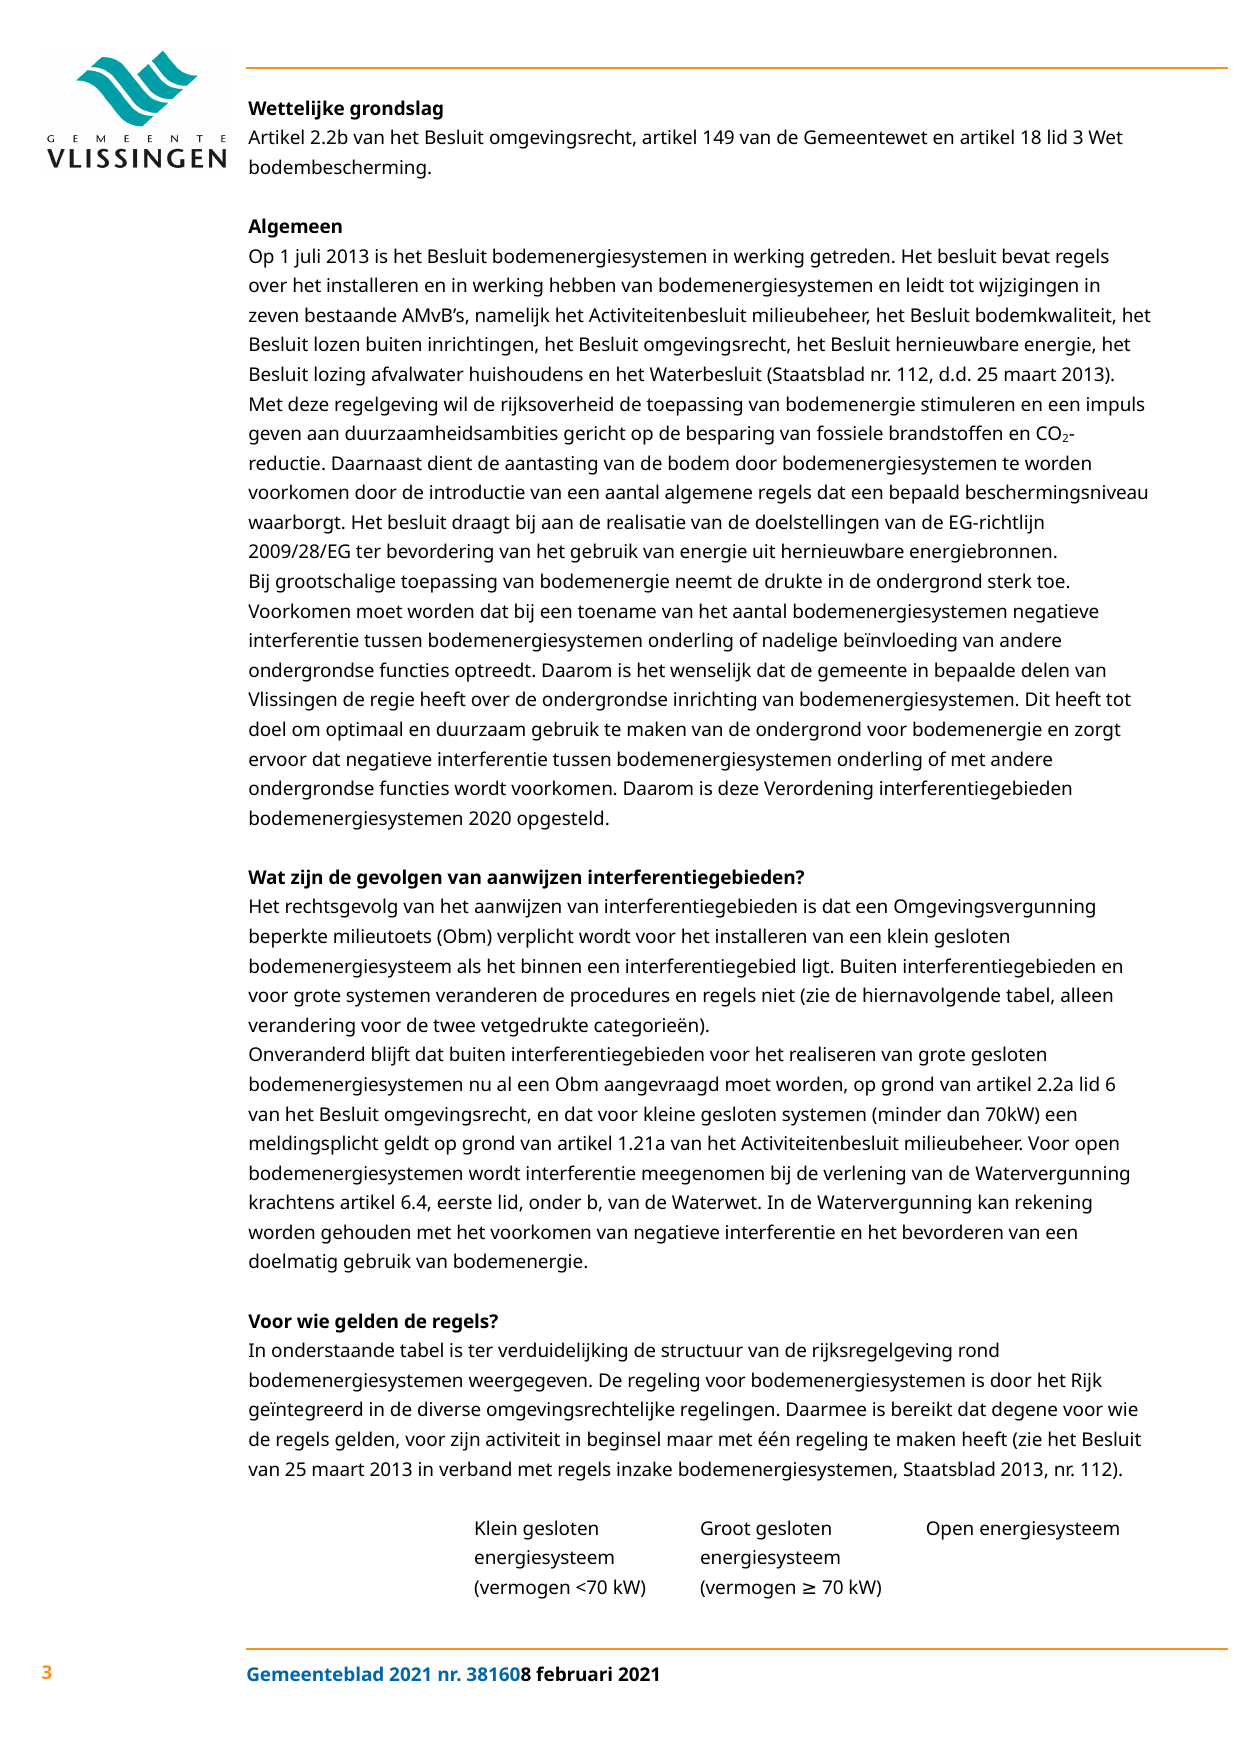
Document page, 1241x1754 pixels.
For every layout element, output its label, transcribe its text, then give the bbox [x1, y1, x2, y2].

table_header Open energiesysteem [926, 1515, 1152, 1600]
table_header Groot gesloten energiesysteem (vermogen ≥ 70 kW) [700, 1515, 926, 1600]
table_header Klein gesloten energiesysteem (vermogen <70 kW) [474, 1515, 700, 1600]
text Voor wie gelden de regels? [248, 1308, 1152, 1333]
table_header [248, 1515, 474, 1600]
text Artikel 2.2b van het Besluit omgevingsrecht, artikel 149 van de Gemeentewet en artikel 18 lid 3 Wet bodembescherming. [248, 124, 1152, 180]
picture [41, 47, 231, 172]
text Wettelijke grondslag [248, 95, 1152, 121]
text Op 1 juli 2013 is het Besluit bodemenergiesystemen in werking getreden. Het besluit bevat regels over het installeren en in werking hebben van bodemenergiesystemen en leidt tot wijzigingen in zeven bestaande AMvB’s, namelijk het Activiteitenbesluit milieubeheer, het Besluit bodemkwaliteit, het Besluit lozen buiten inrichtingen, het Besluit omgevingsrecht, het Besluit hernieuwbare energie, het Besluit lozing afvalwater huishoudens en het Waterbesluit (Staatsblad nr. 112, d.d. 25 maart 2013). [248, 243, 1152, 387]
text Onveranderd blijft dat buiten interferentiegebieden voor het realiseren van grote gesloten bodemenergiesystemen nu al een Obm aangevraagd moet worden, op grond van artikel 2.2a lid 6 van het Besluit omgevingsrecht, en dat voor kleine gesloten systemen (minder dan 70kW) een meldingsplicht geldt op grond van artikel 1.21a van het Activiteitenbesluit milieubeheer. Voor open bodemenergiesystemen wordt interferentie meegenomen bij de verlening van de Watervergunning krachtens artikel 6.4, eerste lid, onder b, van de Waterwet. In de Watervergunning kan rekening worden gehouden met het voorkomen van negatieve interferentie en het bevorderen van een doelmatig gebruik van bodemenergie. [248, 1042, 1152, 1274]
text Met deze regelgeving wil de rijksoverheid de toepassing van bodemenergie stimuleren en een impuls geven aan duurzaamheidsambities gericht op de besparing van fossiele brandstoffen en CO2-reductie. Daarnaast dient de aantasting van de bodem door bodemenergiesystemen te worden voorkomen door de introductie van een aantal algemene regels dat een bepaald beschermingsniveau waarborgt. Het besluit draagt bij aan de realisatie van de doelstellingen van de EG-richtlijn 2009/28/EG ter bevordering van het gebruik van energie uit hernieuwbare energiebronnen. [248, 391, 1152, 564]
text Algemeen [248, 213, 1152, 239]
text Bij grootschalige toepassing van bodemenergie neemt de drukte in de ondergrond sterk toe. Voorkomen moet worden dat bij een toename van het aantal bodemenergiesystemen negatieve interferentie tussen bodemenergiesystemen onderling of nadelige beïnvloeding van andere ondergrondse functies optreedt. Daarom is het wenselijk dat de gemeente in bepaalde delen van Vlissingen de regie heeft over de ondergrondse inrichting van bodemenergiesystemen. Dit heeft tot doel om optimaal en duurzaam gebruik te maken van de ondergrond voor bodemenergie en zorgt ervoor dat negatieve interferentie tussen bodemenergiesystemen onderling of met andere ondergrondse functies wordt voorkomen. Daarom is deze Verordening interferentiegebieden bodemenergiesystemen 2020 opgesteld. [248, 568, 1152, 831]
text In onderstaande tabel is ter verduidelijking de structuur van de rijksregelgeving rond bodemenergiesystemen weergegeven. De regeling voor bodemenergiesystemen is door het Rijk geïntegreerd in de diverse omgevingsrechtelijke regelingen. Daarmee is bereikt dat degene voor wie de regels gelden, voor zijn activiteit in beginsel maar met één regeling te maken heeft (zie het Besluit van 25 maart 2013 in verband met regels inzake bodemenergiesystemen, Staatsblad 2013, nr. 112). [248, 1337, 1152, 1481]
text Wat zijn de gevolgen van aanwijzen interferentiegebieden? [248, 864, 1152, 890]
text Het rechtsgevolg van het aanwijzen van interferentiegebieden is dat een Omgevingsvergunning beperkte milieutoets (Obm) verplicht wordt voor het installeren van een klein gesloten bodemenergiesysteem als het binnen een interferentiegebied ligt. Buiten interferentiegebieden en voor grote systemen veranderen de procedures en regels niet (zie de hiernavolgende tabel, alleen verandering voor de twee vetgedrukte categorieën). [248, 894, 1152, 1038]
